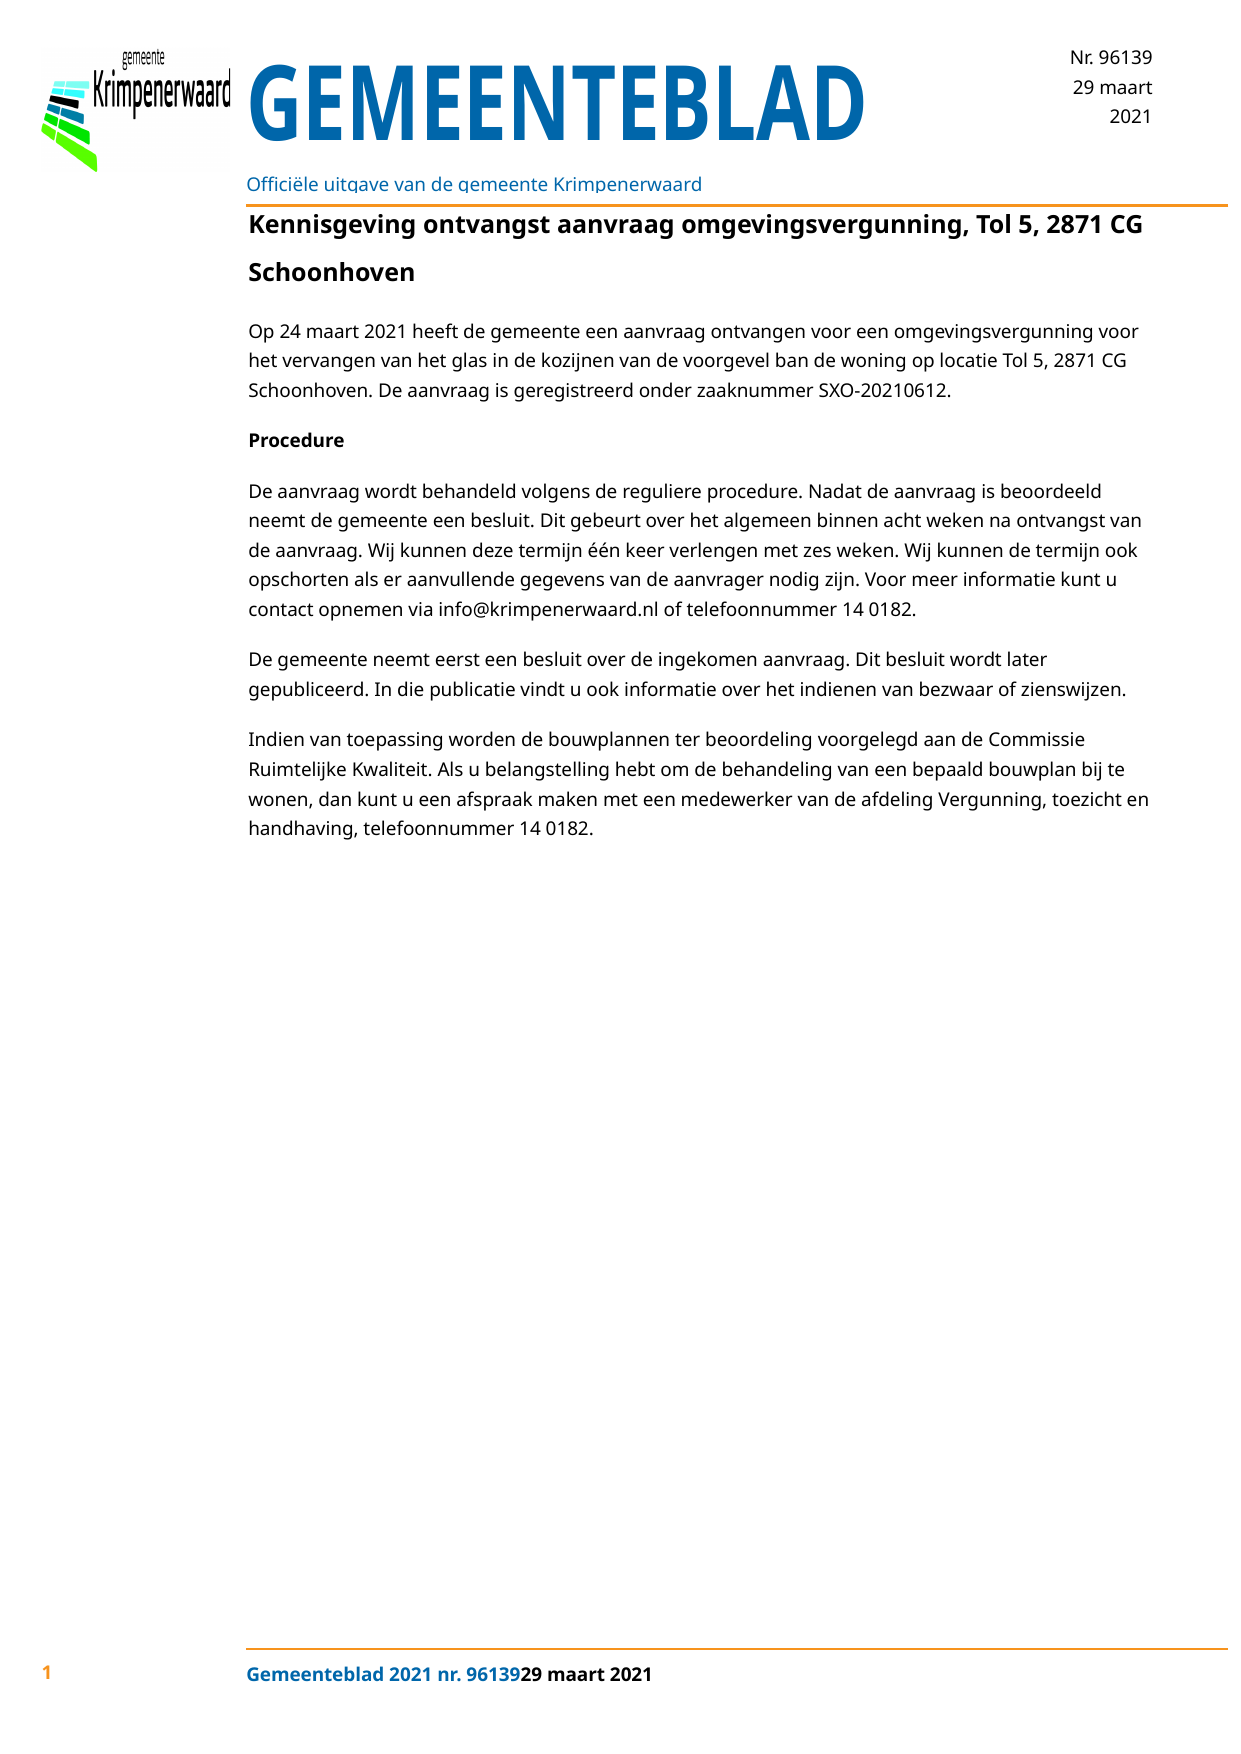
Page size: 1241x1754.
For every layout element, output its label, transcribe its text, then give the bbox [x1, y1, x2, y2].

text Indien van toepassing worden de bouwplannen ter beoordeling voorgelegd aan de Commissie Ruimtelijke Kwaliteit. Als u belangstelling hebt om de behandeling van een bepaald bouwplan bij te wonen, dan kunt u een afspraak maken met een medewerker van de afdeling Vergunning, toezicht en handhaving, telefoonnummer 14 0182. [248, 727, 1152, 841]
text De gemeente neemt eerst een besluit over de ingekomen aanvraag. Dit besluit wordt later gepubliceerd. In die publicatie vindt u ook informatie over het indienen van bezwaar of zienswijzen. [248, 647, 1152, 702]
text Op 24 maart 2021 heeft de gemeente een aanvraag ontvangen voor een omgevingsvergunning voor het vervangen van het glas in de kozijnen van de voorgevel ban de woning op locatie Tol 5, 2871 CG Schoonhoven. De aanvraag is geregistreerd onder zaaknummer SXO-20210612. [248, 318, 1152, 403]
text De aanvraag wordt behandeld volgens de reguliere procedure. Nadat de aanvraag is beoordeeld neemt de gemeente een besluit. Dit gebeurt over het algemeen binnen acht weken na ontvangst van de aanvraag. Wij kunnen deze termijn één keer verlengen met zes weken. Wij kunnen de termijn ook opschorten als er aanvullende gegevens van de aanvrager nodig zijn. Voor meer informatie kunt u contact opnemen via info@krimpenerwaard.nl of telefoonnummer 14 0182. [248, 478, 1152, 622]
picture [41, 47, 231, 172]
text Kennisgeving ontvangst aanvraag omgevingsvergunning, Tol 5, 2871 CG Schoonhoven [248, 207, 1152, 288]
text Procedure [248, 427, 1152, 453]
